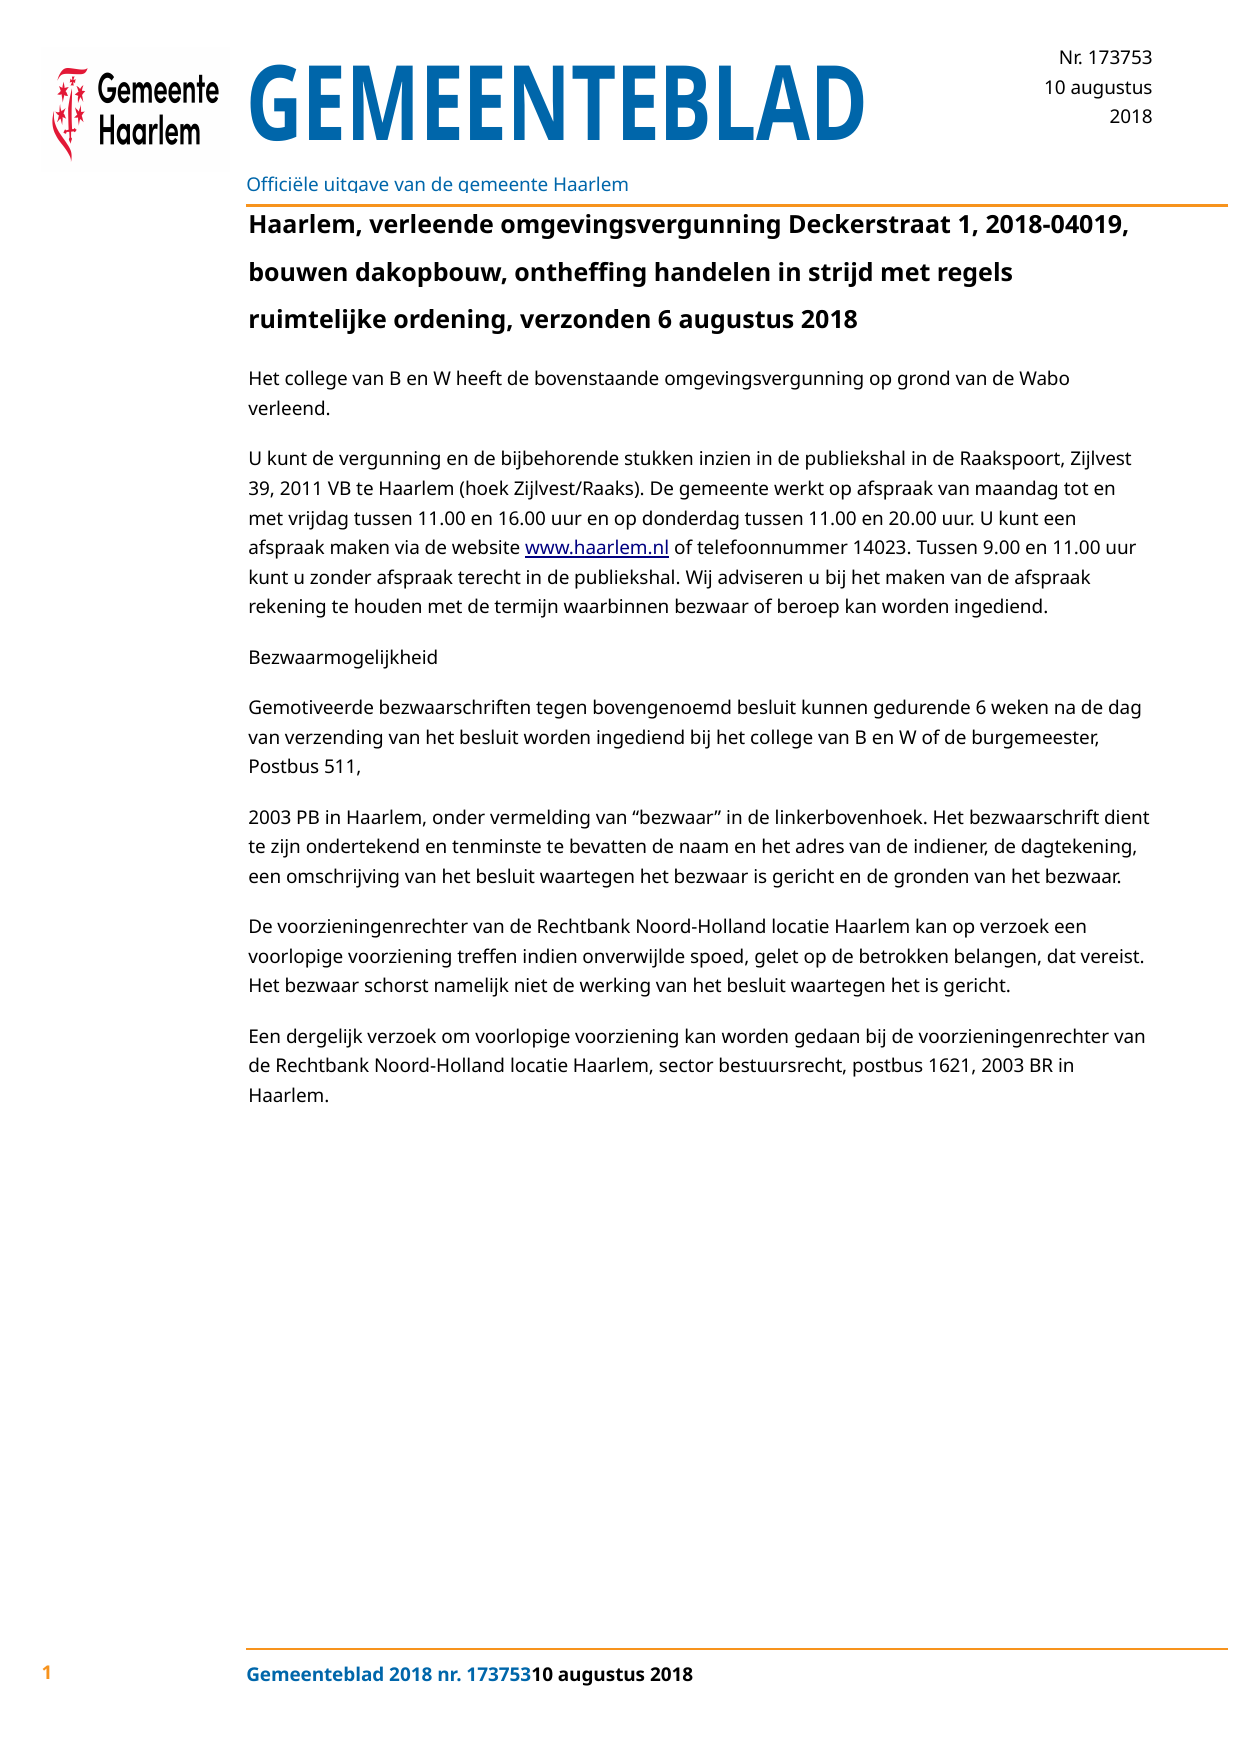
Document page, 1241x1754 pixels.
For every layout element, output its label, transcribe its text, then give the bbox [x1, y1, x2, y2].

text 2003 PB in Haarlem, onder vermelding van “bezwaar” in de linkerbovenhoek. Het bezwaarschrift dient te zijn ondertekend en tenminste te bevatten de naam en het adres van de indiener, de dagtekening, een omschrijving van het besluit waartegen het bezwaar is gericht en de gronden van het bezwaar. [248, 804, 1152, 889]
text U kunt de vergunning en de bijbehorende stukken inzien in de publiekshal in de Raakspoort, Zijlvest 39, 2011 VB te Haarlem (hoek Zijlvest/Raaks). De gemeente werkt op afspraak van maandag tot en met vrijdag tussen 11.00 en 16.00 uur en op donderdag tussen 11.00 en 20.00 uur. U kunt een afspraak maken via de website www.haarlem.nl of telefoonnummer 14023. Tussen 9.00 en 11.00 uur kunt u zonder afspraak terecht in de publiekshal. Wij adviseren u bij het maken van de afspraak rekening te houden met de termijn waarbinnen bezwaar of beroep kan worden ingediend. [248, 446, 1152, 619]
picture [41, 47, 231, 172]
text De voorzieningenrechter van de Rechtbank Noord-Holland locatie Haarlem kan op verzoek een voorlopige voorziening treffen indien onverwijlde spoed, gelet op de betrokken belangen, dat vereist. Het bezwaar schorst namelijk niet de werking van het besluit waartegen het is gericht. [248, 913, 1152, 998]
text Het college van B en W heeft de bovenstaande omgevingsvergunning op grond van de Wabo verleend. [248, 366, 1152, 421]
text Bezwaarmogelijkheid [248, 644, 1152, 669]
text Een dergelijk verzoek om voorlopige voorziening kan worden gedaan bij de voorzieningenrechter van de Rechtbank Noord-Holland locatie Haarlem, sector bestuursrecht, postbus 1621, 2003 BR in Haarlem. [248, 1023, 1152, 1108]
text Gemotiveerde bezwaarschriften tegen bovengenoemd besluit kunnen gedurende 6 weken na de dag van verzending van het besluit worden ingediend bij het college van B en W of de burgemeester, Postbus 511, [248, 694, 1152, 779]
text Haarlem, verleende omgevingsvergunning Deckerstraat 1, 2018-04019, bouwen dakopbouw, ontheffing handelen in strijd met regels ruimtelijke ordening, verzonden 6 augustus 2018 [248, 207, 1152, 336]
